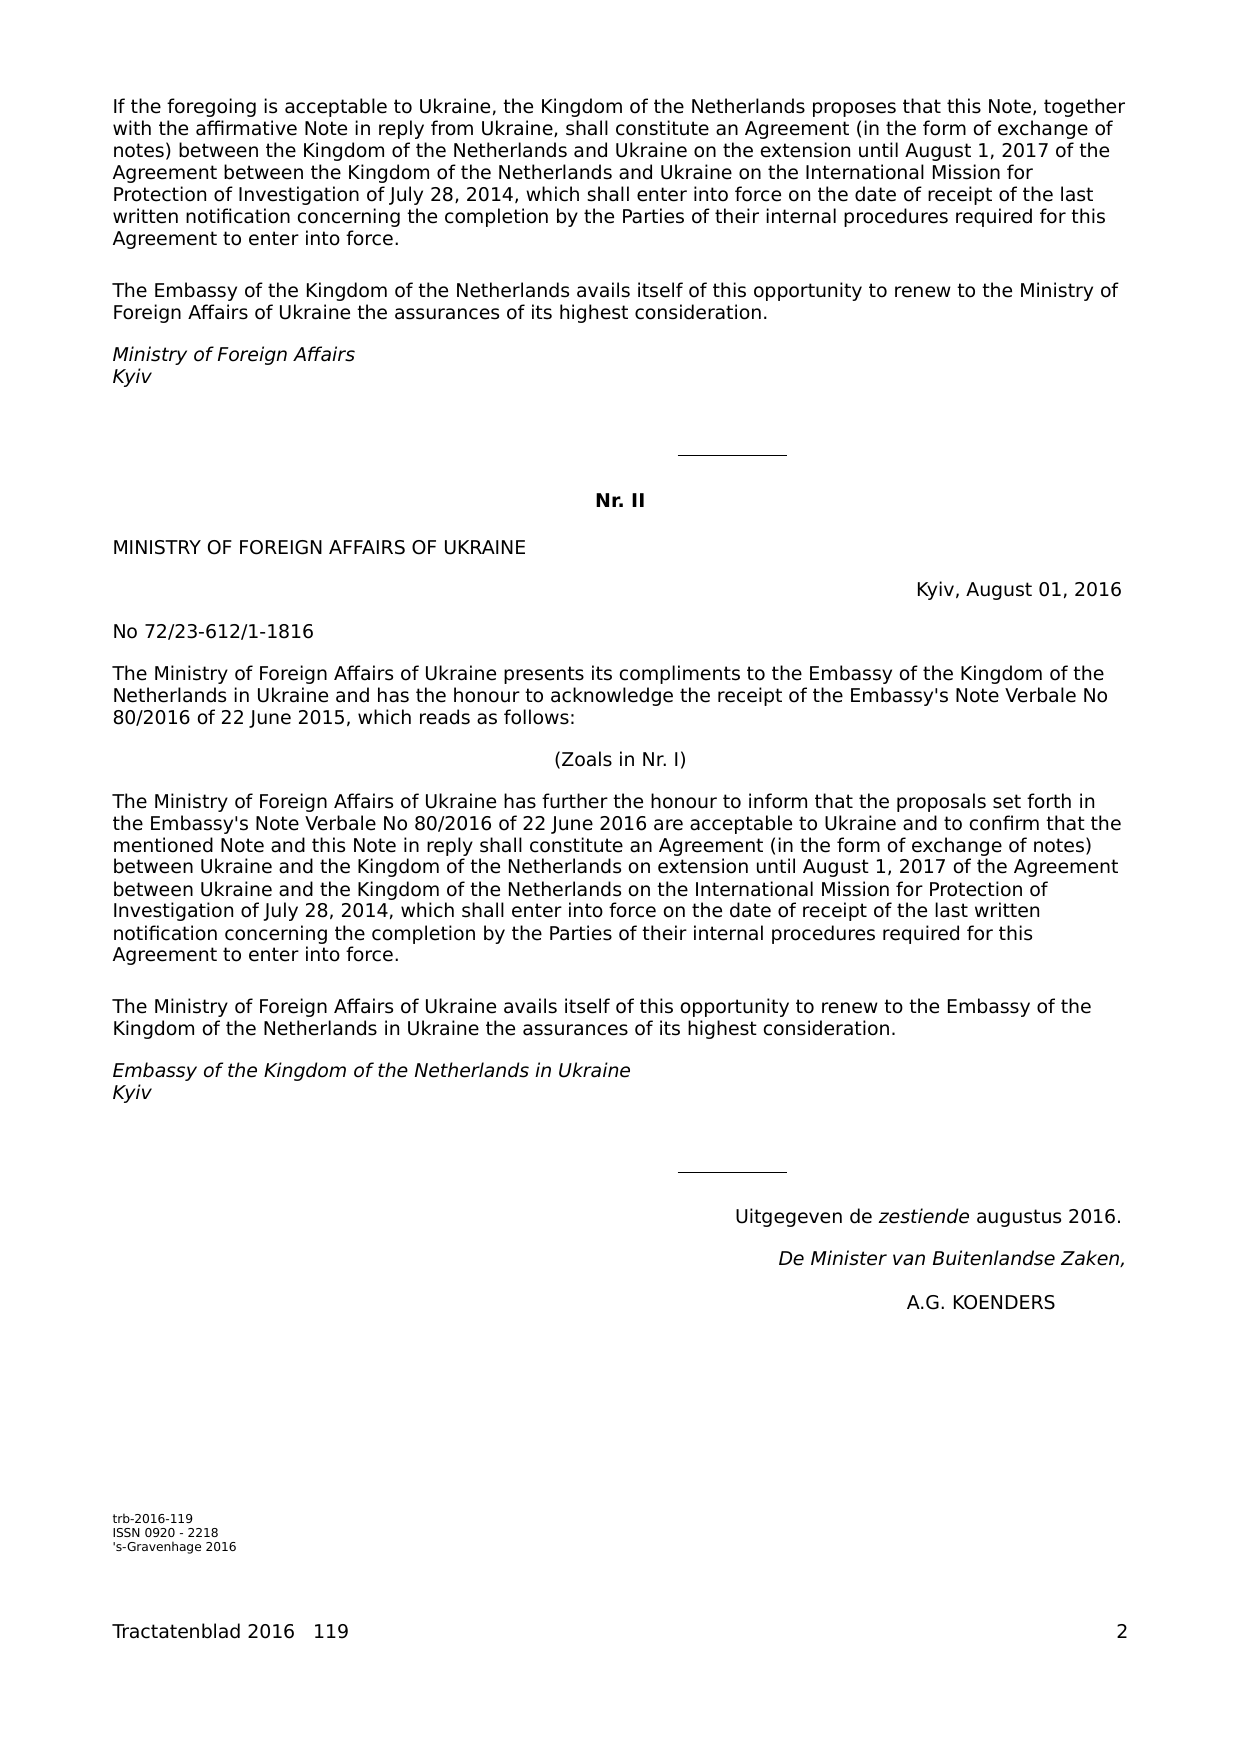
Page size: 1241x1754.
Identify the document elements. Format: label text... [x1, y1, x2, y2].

text MINISTRY OF FOREIGN AFFAIRS OF UKRAINE [112, 537, 1128, 559]
text ISSN 0920 - 2218 [112, 1526, 346, 1540]
text (Zoals in Nr. I) [112, 748, 1128, 771]
text trb-2016-119 [112, 1512, 346, 1526]
subtitle Nr. II [112, 490, 1128, 512]
text Ministry of Foreign Affairs [112, 344, 1128, 366]
text The Ministry of Foreign Affairs of Ukraine presents its compliments to the Embassy of the Kingdom of the Netherlands in Ukraine and has the honour to acknowledge the receipt of the Embassy's Note Verbale No 80/2016 of 22 June 2015, which reads as follows: [112, 663, 1128, 728]
text No 72/23-612/1-1816 [112, 621, 1128, 643]
text Uitgegeven de zestiende augustus 2016. [112, 1206, 1128, 1228]
text The Ministry of Foreign Affairs of Ukraine has further the honour to inform that the proposals set forth in the Embassy's Note Verbale No 80/2016 of 22 June 2016 are acceptable to Ukraine and to confirm that the mentioned Note and this Note in reply shall constitute an Agreement (in the form of exchange of notes) between Ukraine and the Kingdom of the Netherlands on extension until August 1, 2017 of the Agreement between Ukraine and the Kingdom of the Netherlands on the International Mission for Protection of Investigation of July 28, 2014, which shall enter into force on the date of receipt of the last written notification concerning the completion by the Parties of their internal procedures required for this Agreement to enter into force. [112, 791, 1128, 966]
text Kyiv [112, 1082, 1128, 1104]
text The Ministry of Foreign Affairs of Ukraine avails itself of this opportunity to renew to the Embassy of the Kingdom of the Netherlands in Ukraine the assurances of its highest consideration. [112, 996, 1128, 1040]
text Kyiv [112, 366, 1128, 388]
text 's-Gravenhage 2016 [112, 1540, 346, 1554]
text De Minister van Buitenlandse Zaken, A.G. KOENDERS [112, 1248, 1128, 1314]
text If the foregoing is acceptable to Ukraine, the Kingdom of the Netherlands proposes that this Note, together with the affirmative Note in reply from Ukraine, shall constitute an Agreement (in the form of exchange of notes) between the Kingdom of the Netherlands and Ukraine on the extension until August 1, 2017 of the Agreement between the Kingdom of the Netherlands and Ukraine on the International Mission for Protection of Investigation of July 28, 2014, which shall enter into force on the date of receipt of the last written notification concerning the completion by the Parties of their internal procedures required for this Agreement to enter into force. [112, 96, 1128, 250]
text The Embassy of the Kingdom of the Netherlands avails itself of this opportunity to renew to the Ministry of Foreign Affairs of Ukraine the assurances of its highest consideration. [112, 280, 1128, 324]
text Embassy of the Kingdom of the Netherlands in Ukraine [112, 1060, 1128, 1082]
text Kyiv, August 01, 2016 [112, 579, 1128, 601]
